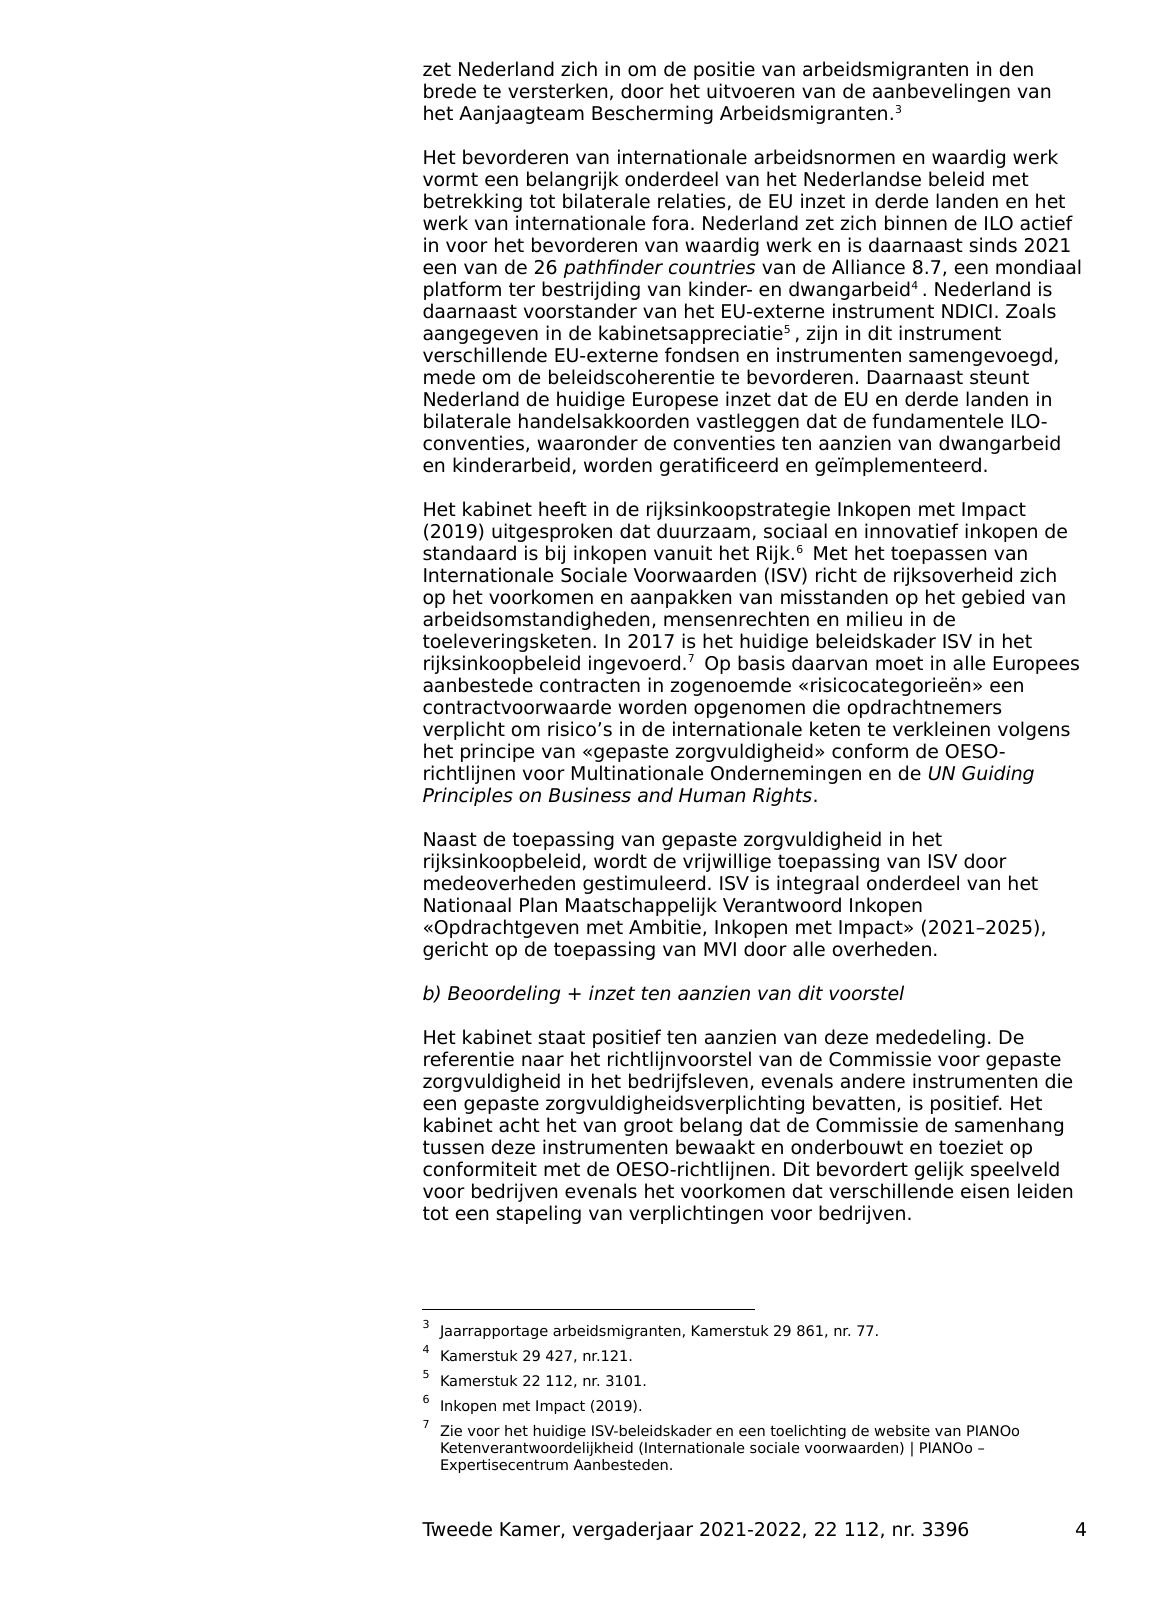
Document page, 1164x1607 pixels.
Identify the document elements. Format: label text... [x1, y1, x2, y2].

subtitle b) Beoordeling + inzet ten aanzien van dit voorstel [422, 983, 1087, 1005]
text zet Nederland zich in om de positie van arbeidsmigranten in den brede te versterken, door het uitvoeren van de aanbevelingen van het Aanjaagteam Bescherming Arbeidsmigranten. [422, 59, 1087, 125]
text Zie voor het huidige ISV-beleidskader en een toelichting de website van PIANOo Ketenverantwoordelijkheid (Internationale sociale voorwaarden) | PIANOo – Expertisecentrum Aanbesteden. [422, 1418, 1087, 1474]
text Inkopen met Impact (2019). [422, 1393, 1087, 1416]
text Jaarrapportage arbeidsmigranten, Kamerstuk 29 861, nr. 77. [422, 1318, 1087, 1341]
text Kamerstuk 29 427, nr.121. [422, 1343, 1087, 1366]
text Het kabinet heeft in de rijksinkoopstrategie Inkopen met Impact (2019) uitgesproken dat duurzaam, sociaal en innovatief inkopen de standaard is bij inkopen vanuit het Rijk. Met het toepassen van Internationale Sociale Voorwaarden (ISV) richt de rijksoverheid zich op het voorkomen en aanpakken van misstanden op het gebied van arbeidsomstandigheden, mensenrechten en milieu in de toeleveringsketen. In 2017 is het huidige beleidskader ISV in het rijksinkoopbeleid ingevoerd. Op basis daarvan moet in alle Europees aanbestede contracten in zogenoemde «risicocategorieën» een contractvoorwaarde worden opgenomen die opdrachtnemers verplicht om risico’s in de internationale keten te verkleinen volgens het principe van «gepaste zorgvuldigheid» conform de OESO-richtlijnen voor Multinationale Ondernemingen en de UN Guiding Principles on Business and Human Rights. [422, 499, 1087, 807]
text Het bevorderen van internationale arbeidsnormen en waardig werk vormt een belangrijk onderdeel van het Nederlandse beleid met betrekking tot bilaterale relaties, de EU inzet in derde landen en het werk van internationale fora. Nederland zet zich binnen de ILO actief in voor het bevorderen van waardig werk en is daarnaast sinds 2021 een van de 26 pathfinder countries van de Alliance 8.7, een mondiaal platform ter bestrijding van kinder- en dwangarbeid. Nederland is daarnaast voorstander van het EU-externe instrument NDICI. Zoals aangegeven in de kabinetsappreciatie, zijn in dit instrument verschillende EU-externe fondsen en instrumenten samengevoegd, mede om de beleidscoherentie te bevorderen. Daarnaast steunt Nederland de huidige Europese inzet dat de EU en derde landen in bilaterale handelsakkoorden vastleggen dat de fundamentele ILO-conventies, waaronder de conventies ten aanzien van dwangarbeid en kinderarbeid, worden geratificeerd en geïmplementeerd. [422, 147, 1087, 477]
text Het kabinet staat positief ten aanzien van deze mededeling. De referentie naar het richtlijnvoorstel van de Commissie voor gepaste zorgvuldigheid in het bedrijfsleven, evenals andere instrumenten die een gepaste zorgvuldigheidsverplichting bevatten, is positief. Het kabinet acht het van groot belang dat de Commissie de samenhang tussen deze instrumenten bewaakt en onderbouwt en toeziet op conformiteit met de OESO-richtlijnen. Dit bevordert gelijk speelveld voor bedrijven evenals het voorkomen dat verschillende eisen leiden tot een stapeling van verplichtingen voor bedrijven. [422, 1027, 1087, 1225]
text Naast de toepassing van gepaste zorgvuldigheid in het rijksinkoopbeleid, wordt de vrijwillige toepassing van ISV door medeoverheden gestimuleerd. ISV is integraal onderdeel van het Nationaal Plan Maatschappelijk Verantwoord Inkopen «Opdrachtgeven met Ambitie, Inkopen met Impact» (2021–2025), gericht op de toepassing van MVI door alle overheden. [422, 829, 1087, 961]
text Kamerstuk 22 112, nr. 3101. [422, 1368, 1087, 1391]
